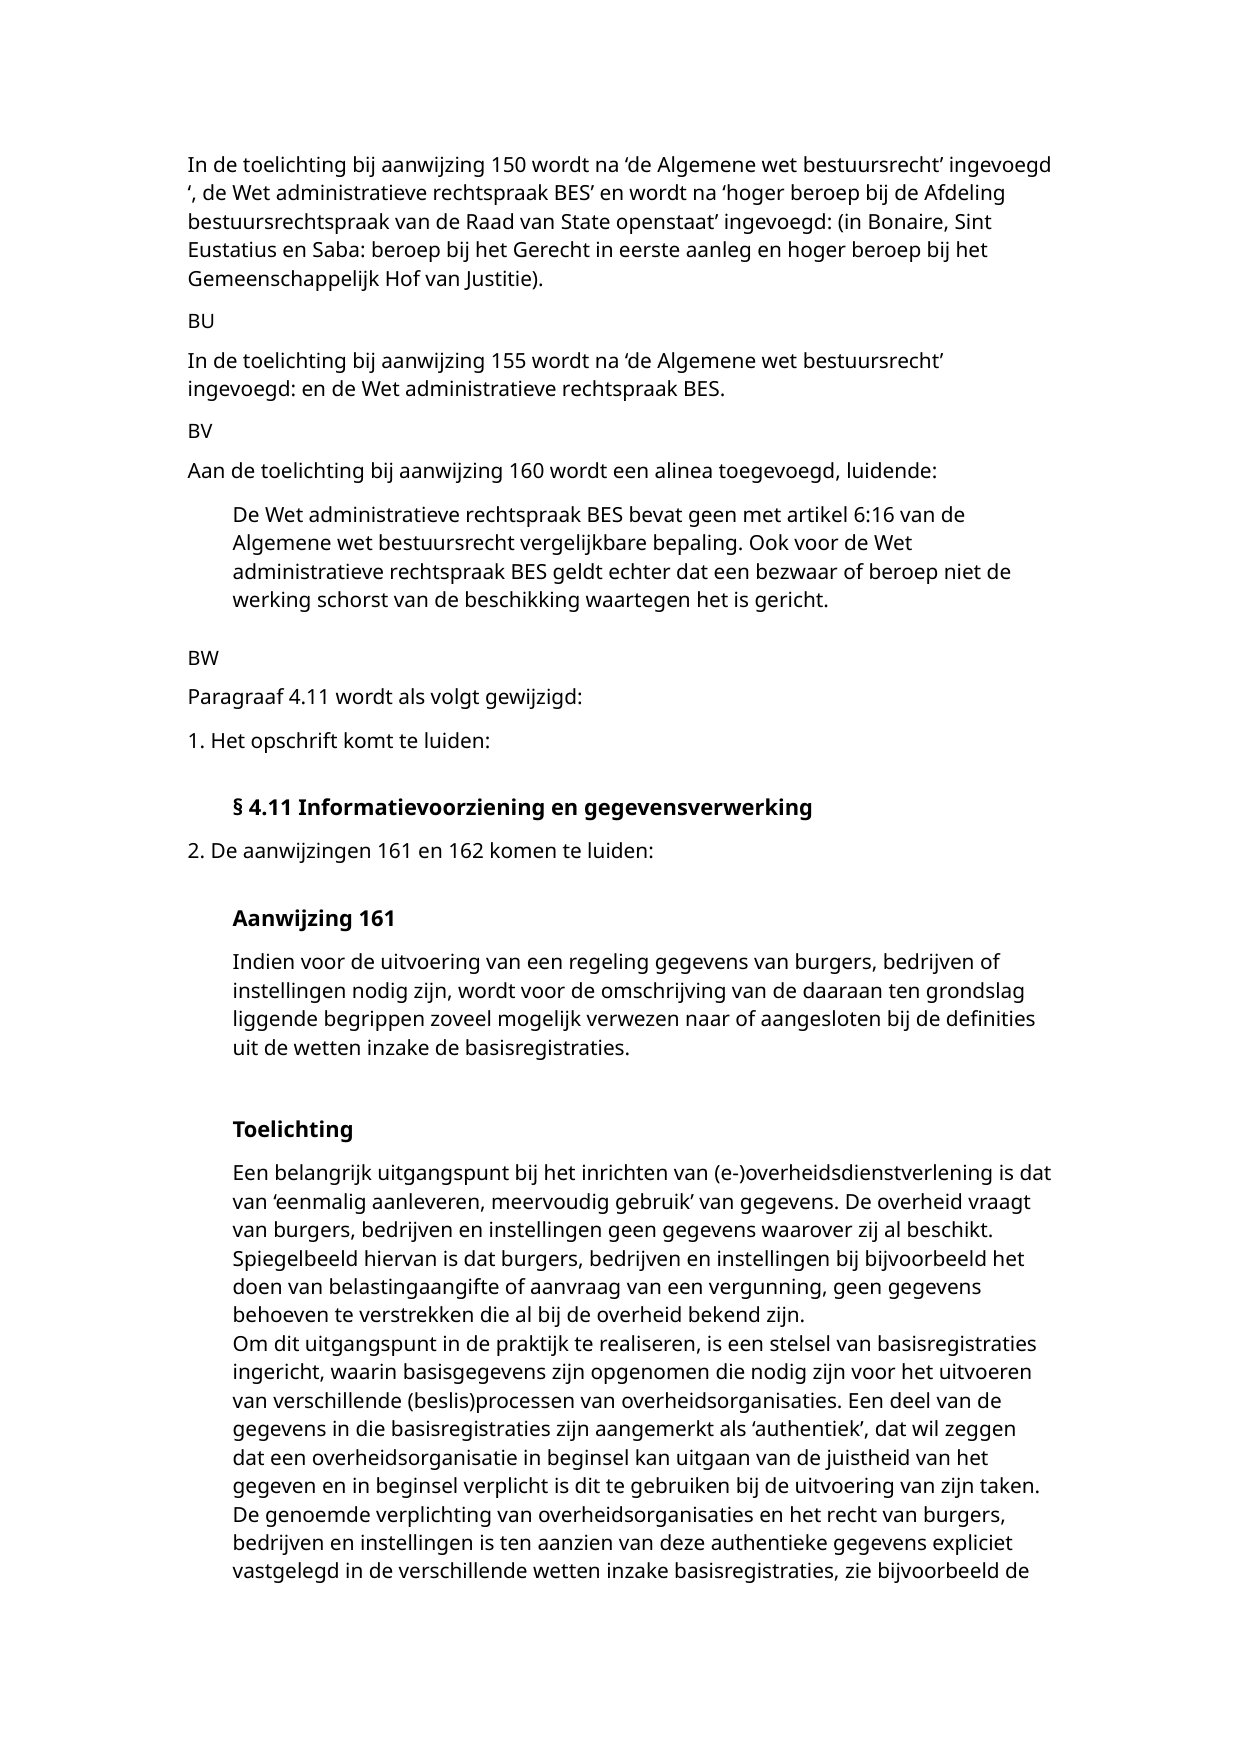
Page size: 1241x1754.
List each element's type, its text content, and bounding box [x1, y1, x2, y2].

text De Wet administratieve rechtspraak BES bevat geen met artikel 6:16 van de Algemene wet bestuursrecht vergelijkbare bepaling. Ook voor de Wet administratieve rechtspraak BES geldt echter dat een bezwaar of beroep niet de werking schorst van de beschikking waartegen het is gericht. [232, 500, 1053, 614]
subtitle § 4.11 Informatievoorziening en gegevensverwerking [232, 792, 1053, 822]
text Om dit uitgangspunt in de praktijk te realiseren, is een stelsel van basisregistraties ingericht, waarin basisgegevens zijn opgenomen die nodig zijn voor het uitvoeren van verschillende (beslis)processen van overheidsorganisaties. Een deel van de gegevens in die basisregistraties zijn aangemerkt als ‘authentiek’, dat wil zeggen dat een overheidsorganisatie in beginsel kan uitgaan van de juistheid van het gegeven en in beginsel verplicht is dit te gebruiken bij de uitvoering van zijn taken. [232, 1329, 1053, 1500]
text Indien voor de uitvoering van een regeling gegevens van burgers, bedrijven of instellingen nodig zijn, wordt voor de omschrijving van de daaraan ten grondslag liggende begrippen zoveel mogelijk verwezen naar of aangesloten bij de definities uit de wetten inzake de basisregistraties. [232, 947, 1053, 1061]
text 1. Het opschrift komt te luiden: [187, 726, 1053, 754]
text Een belangrijk uitgangspunt bij het inrichten van (e-)overheidsdienstverlening is dat van ‘eenmalig aanleveren, meervoudig gebruik’ van gegevens. De overheid vraagt van burgers, bedrijven en instellingen geen gegevens waarover zij al beschikt. Spiegelbeeld hiervan is dat burgers, bedrijven en instellingen bij bijvoorbeeld het doen van belastingaangifte of aanvraag van een vergunning, geen gegevens behoeven te verstrekken die al bij de overheid bekend zijn. [232, 1158, 1053, 1329]
text Aan de toelichting bij aanwijzing 160 wordt een alinea toegevoegd, luidende: [187, 457, 1053, 485]
subtitle Aanwijzing 161 [232, 903, 1053, 932]
subtitle Toelichting [232, 1114, 1053, 1143]
text 2. De aanwijzingen 161 en 162 komen te luiden: [187, 837, 1053, 865]
text In de toelichting bij aanwijzing 150 wordt na ‘de Algemene wet bestuursrecht’ ingevoegd ‘, de Wet administratieve rechtspraak BES’ en wordt na ‘hoger beroep bij de Afdeling bestuursrechtspraak van de Raad van State openstaat’ ingevoegd: (in Bonaire, Sint Eustatius en Saba: beroep bij het Gerecht in eerste aanleg en hoger beroep bij het Gemeenschappelijk Hof van Justitie). [187, 150, 1053, 292]
text BU [187, 307, 1053, 334]
text Paragraaf 4.11 wordt als volgt gewijzigd: [187, 682, 1053, 711]
text BW [187, 644, 1053, 671]
text In de toelichting bij aanwijzing 155 wordt na ‘de Algemene wet bestuursrecht’ ingevoegd: en de Wet administratieve rechtspraak BES. [187, 346, 1053, 403]
text BV [187, 418, 1053, 445]
text De genoemde verplichting van overheidsorganisaties en het recht van burgers, bedrijven en instellingen is ten aanzien van deze authentieke gegevens expliciet vastgelegd in de verschillende wetten inzake basisregistraties, zie bijvoorbeeld de [232, 1500, 1053, 1585]
